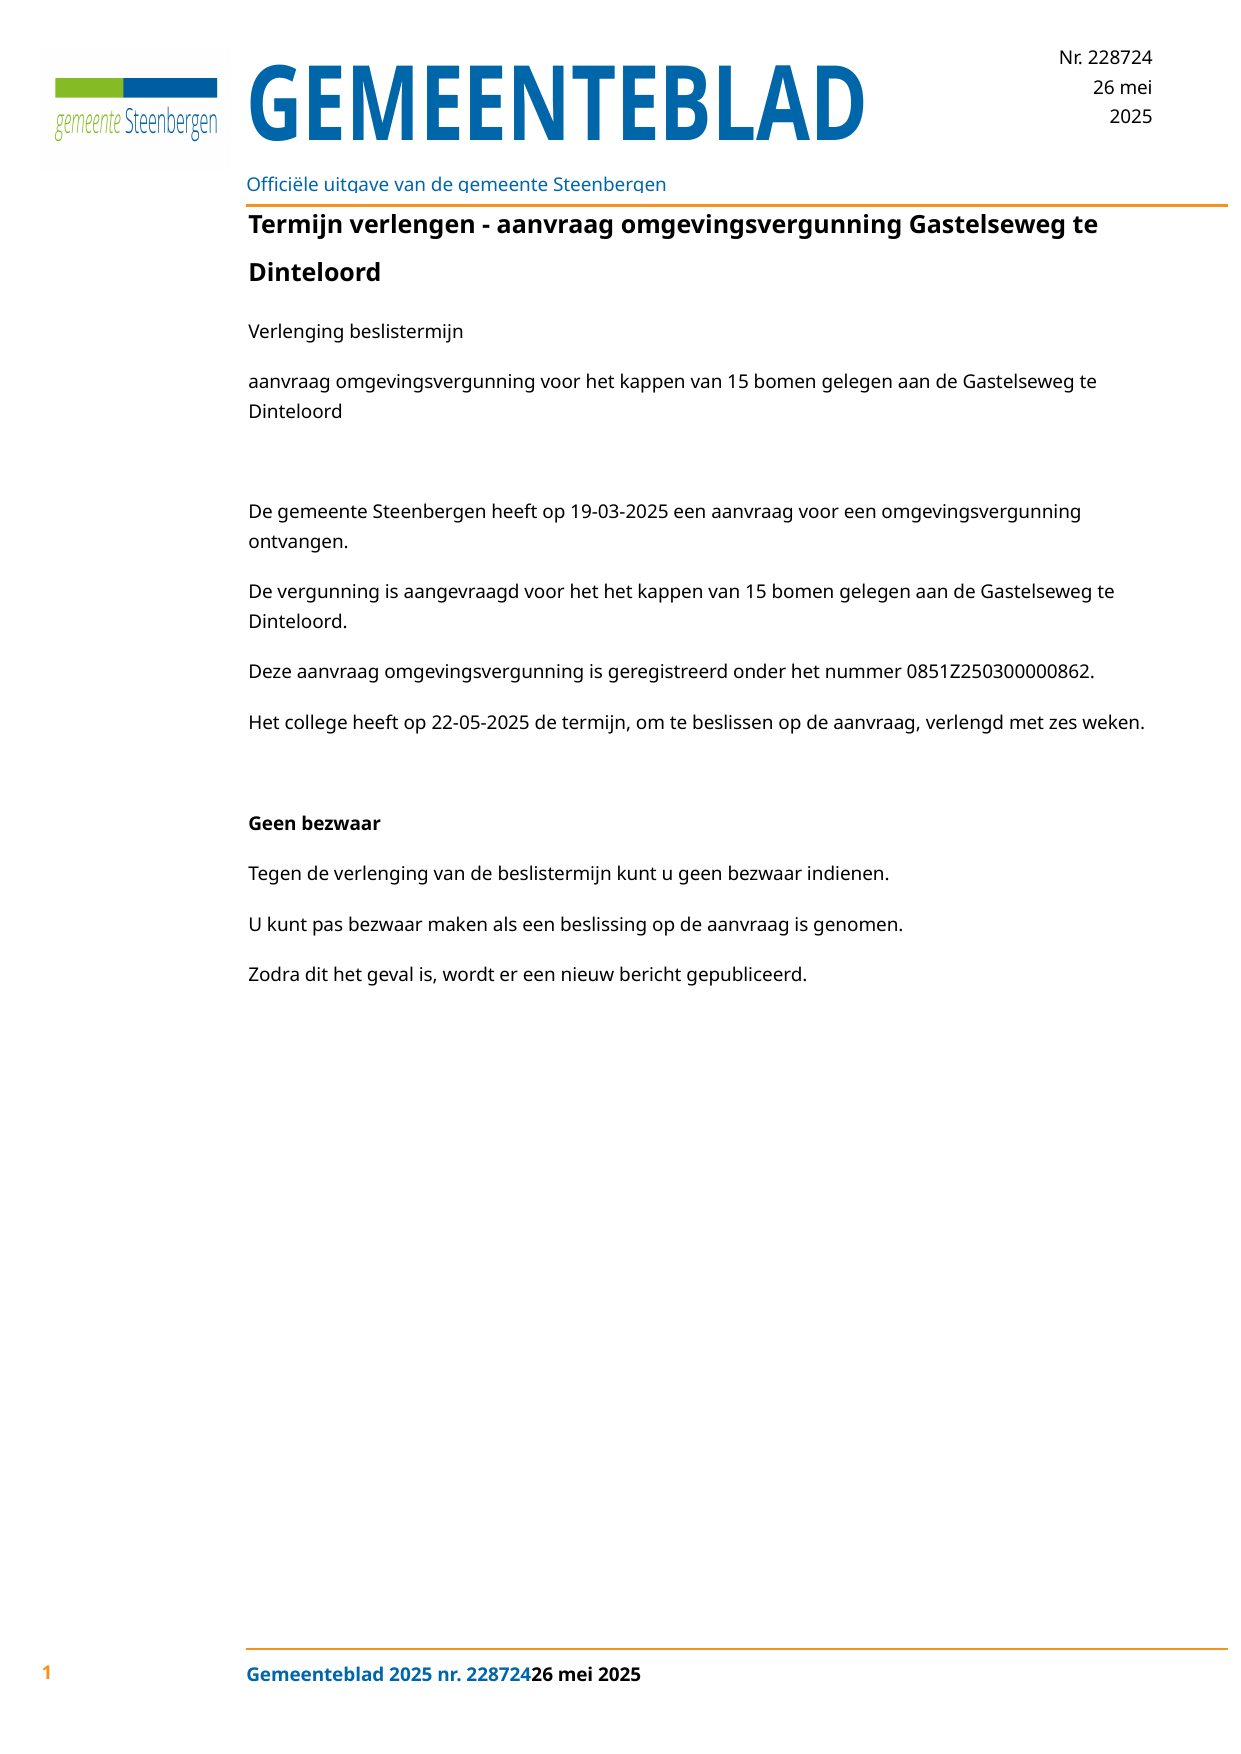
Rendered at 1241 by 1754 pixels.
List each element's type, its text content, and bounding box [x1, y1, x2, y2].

text De gemeente Steenbergen heeft op 19-03-2025 een aanvraag voor een omgevingsvergunning ontvangen. [248, 499, 1152, 554]
text Deze aanvraag omgevingsvergunning is geregistreerd onder het nummer 0851Z250300000862. [248, 659, 1152, 684]
text U kunt pas bezwaar maken als een beslissing op de aanvraag is genomen. [248, 911, 1152, 937]
picture [41, 47, 231, 172]
text De vergunning is aangevraagd voor het het kappen van 15 bomen gelegen aan de Gastelseweg te Dinteloord. [248, 579, 1152, 634]
text Tegen de verlenging van de beslistermijn kunt u geen bezwaar indienen. [248, 860, 1152, 886]
text Zodra dit het geval is, wordt er een nieuw bericht gepubliceerd. [248, 961, 1152, 987]
text Het college heeft op 22-05-2025 de termijn, om te beslissen op de aanvraag, verlengd met zes weken. [248, 709, 1152, 735]
text aanvraag omgevingsvergunning voor het kappen van 15 bomen gelegen aan de Gastelseweg te Dinteloord [248, 368, 1152, 424]
text Geen bezwaar [248, 810, 1152, 836]
text Termijn verlengen - aanvraag omgevingsvergunning Gastelseweg te Dinteloord [248, 207, 1152, 288]
text Verlenging beslistermijn [248, 318, 1152, 344]
